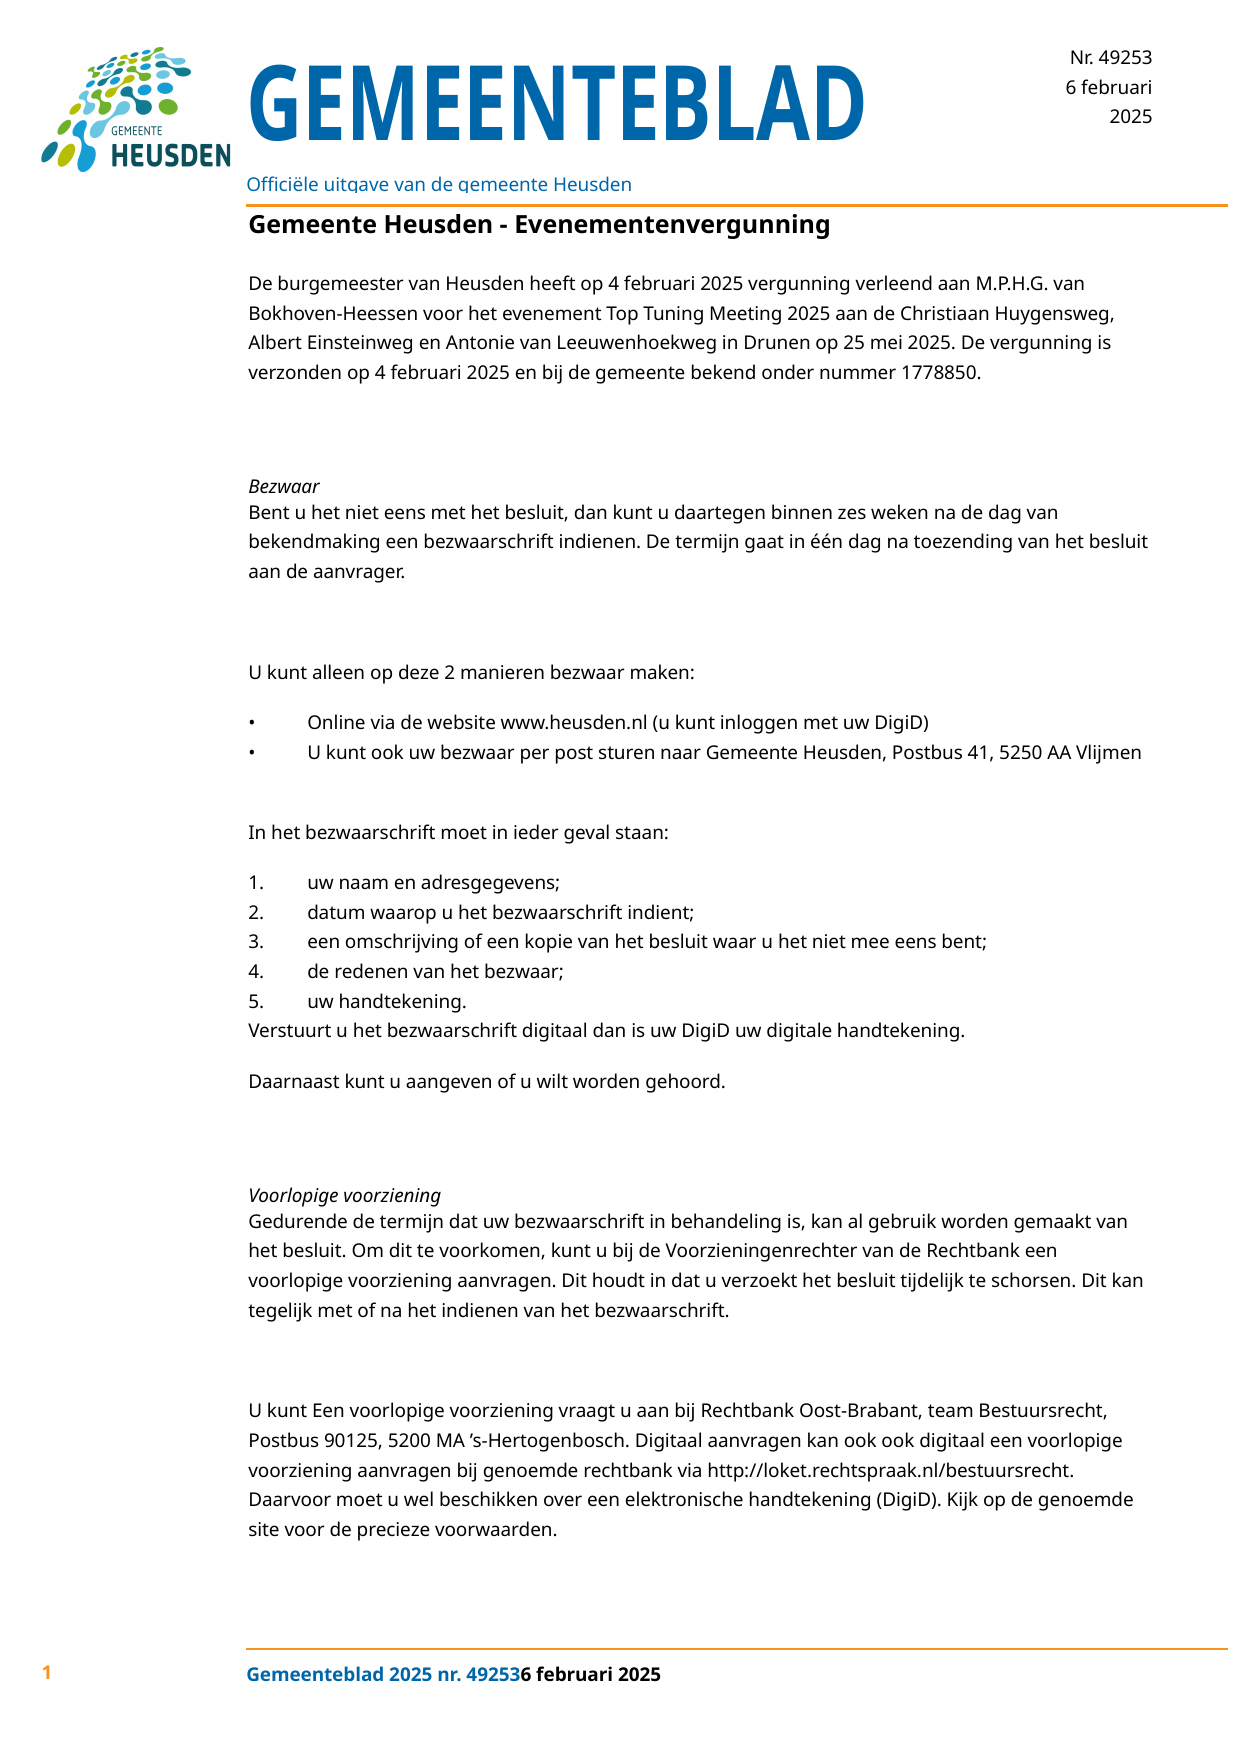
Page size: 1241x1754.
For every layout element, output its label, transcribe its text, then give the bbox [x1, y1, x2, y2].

picture [41, 47, 231, 172]
list de redenen van het bezwaar; [248, 958, 1152, 984]
text Gedurende de termijn dat uw bezwaarschrift in behandeling is, kan al gebruik worden gemaakt van het besluit. Om dit te voorkomen, kunt u bij de Voorzieningenrechter van de Rechtbank een voorlopige voorziening aanvragen. Dit houdt in dat u verzoekt het besluit tijdelijk te schorsen. Dit kan tegelijk met of na het indienen van het bezwaarschrift. [248, 1208, 1152, 1322]
text Verstuurt u het bezwaarschrift digitaal dan is uw DigiD uw digitale handtekening. [248, 1017, 1152, 1043]
text In het bezwaarschrift moet in ieder geval staan: [248, 819, 1152, 845]
list uw naam en adresgegevens; [248, 869, 1152, 895]
text Voorlopige voorziening [248, 1182, 1152, 1208]
list uw handtekening. [248, 988, 1152, 1014]
text De burgemeester van Heusden heeft op 4 februari 2025 vergunning verleend aan M.P.H.G. van Bokhoven-Heessen voor het evenement Top Tuning Meeting 2025 aan de Christiaan Huygensweg, Albert Einsteinweg en Antonie van Leeuwenhoekweg in Drunen op 25 mei 2025. De vergunning is verzonden op 4 februari 2025 en bij de gemeente bekend onder nummer 1778850. [248, 270, 1152, 385]
text Bezwaar [248, 473, 1152, 499]
text U kunt alleen op deze 2 manieren bezwaar maken: [248, 659, 1152, 685]
list Online via de website www.heusden.nl (u kunt inloggen met uw DigiD) [248, 709, 1152, 735]
text Gemeente Heusden - Evenementenvergunning [248, 207, 1152, 241]
list U kunt ook uw bezwaar per post sturen naar Gemeente Heusden, Postbus 41, 5250 AA Vlijmen [248, 739, 1152, 765]
text Bent u het niet eens met het besluit, dan kunt u daartegen binnen zes weken na de dag van bekendmaking een bezwaarschrift indienen. De termijn gaat in één dag na toezending van het besluit aan de aanvrager. [248, 499, 1152, 584]
list een omschrijving of een kopie van het besluit waar u het niet mee eens bent; [248, 929, 1152, 954]
text U kunt Een voorlopige voorziening vraagt u aan bij Rechtbank Oost-Brabant, team Bestuursrecht, Postbus 90125, 5200 MA ’s-Hertogenbosch. Digitaal aanvragen kan ook ook digitaal een voorlopige voorziening aanvragen bij genoemde rechtbank via http://loket.rechtspraak.nl/bestuursrecht. Daarvoor moet u wel beschikken over een elektronische handtekening (DigiD). Kijk op de genoemde site voor de precieze voorwaarden. [248, 1398, 1152, 1542]
list datum waarop u het bezwaarschrift indient; [248, 899, 1152, 925]
text Daarnaast kunt u aangeven of u wilt worden gehoord. [248, 1068, 1152, 1094]
